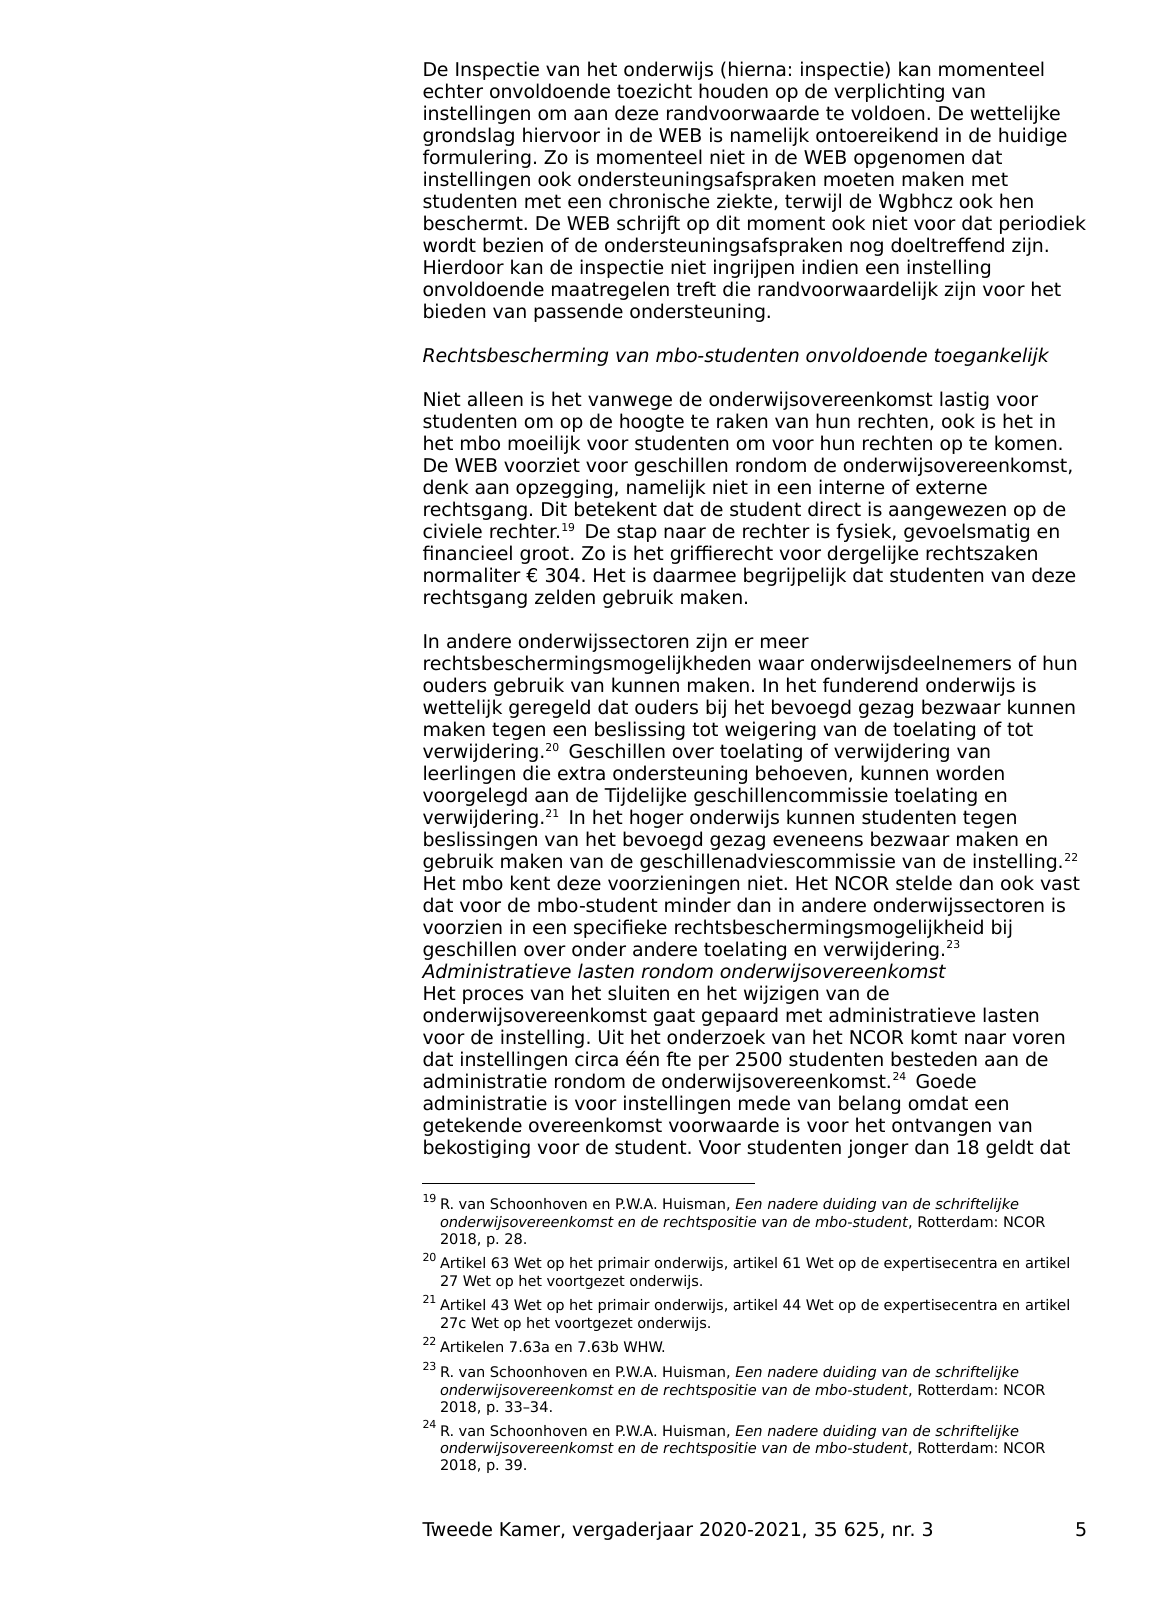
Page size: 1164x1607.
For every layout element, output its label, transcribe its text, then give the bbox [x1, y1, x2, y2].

text R. van Schoonhoven en P.W.A. Huisman, Een nadere duiding van de schriftelijke onderwijsovereenkomst en de rechtspositie van de mbo-student, Rotterdam: NCOR 2018, p. 28. [422, 1192, 1087, 1248]
text Artikel 43 Wet op het primair onderwijs, artikel 44 Wet op de expertisecentra en artikel 27c Wet op het voortgezet onderwijs. [422, 1293, 1087, 1332]
text Niet alleen is het vanwege de onderwijsovereenkomst lastig voor studenten om op de hoogte te raken van hun rechten, ook is het in het mbo moeilijk voor studenten om voor hun rechten op te komen. De WEB voorziet voor geschillen rondom de onderwijsovereenkomst, denk aan opzegging, namelijk niet in een interne of externe rechtsgang. Dit betekent dat de student direct is aangewezen op de civiele rechter. De stap naar de rechter is fysiek, gevoelsmatig en financieel groot. Zo is het griffierecht voor dergelijke rechtszaken normaliter € 304. Het is daarmee begrijpelijk dat studenten van deze rechtsgang zelden gebruik maken. [422, 389, 1087, 609]
subtitle Rechtsbescherming van mbo-studenten onvoldoende toegankelijk [422, 345, 1087, 367]
text R. van Schoonhoven en P.W.A. Huisman, Een nadere duiding van de schriftelijke onderwijsovereenkomst en de rechtspositie van de mbo-student, Rotterdam: NCOR 2018, p. 39. [422, 1418, 1087, 1474]
text Het proces van het sluiten en het wijzigen van de onderwijsovereenkomst gaat gepaard met administratieve lasten voor de instelling. Uit het onderzoek van het NCOR komt naar voren dat instellingen circa één fte per 2500 studenten besteden aan de administratie rondom de onderwijsovereenkomst. Goede administratie is voor instellingen mede van belang omdat een getekende overeenkomst voorwaarde is voor het ontvangen van bekostiging voor de student. Voor studenten jonger dan 18 geldt dat [422, 983, 1087, 1159]
text Artikelen 7.63a en 7.63b WHW. [422, 1335, 1087, 1357]
text Artikel 63 Wet op het primair onderwijs, artikel 61 Wet op de expertisecentra en artikel 27 Wet op het voortgezet onderwijs. [422, 1251, 1087, 1290]
text De Inspectie van het onderwijs (hierna: inspectie) kan momenteel echter onvoldoende toezicht houden op de verplichting van instellingen om aan deze randvoorwaarde te voldoen. De wettelijke grondslag hiervoor in de WEB is namelijk ontoereikend in de huidige formulering. Zo is momenteel niet in de WEB opgenomen dat instellingen ook ondersteuningsafspraken moeten maken met studenten met een chronische ziekte, terwijl de Wgbhcz ook hen beschermt. De WEB schrijft op dit moment ook niet voor dat periodiek wordt bezien of de ondersteuningsafspraken nog doeltreffend zijn. Hierdoor kan de inspectie niet ingrijpen indien een instelling onvoldoende maatregelen treft die randvoorwaardelijk zijn voor het bieden van passende ondersteuning. [422, 59, 1087, 323]
text In andere onderwijssectoren zijn er meer rechtsbeschermingsmogelijkheden waar onderwijsdeelnemers of hun ouders gebruik van kunnen maken. In het funderend onderwijs is wettelijk geregeld dat ouders bij het bevoegd gezag bezwaar kunnen maken tegen een beslissing tot weigering van de toelating of tot verwijdering. Geschillen over toelating of verwijdering van leerlingen die extra ondersteuning behoeven, kunnen worden voorgelegd aan de Tijdelijke geschillencommissie toelating en verwijdering. In het hoger onderwijs kunnen studenten tegen beslissingen van het bevoegd gezag eveneens bezwaar maken en gebruik maken van de geschillenadviescommissie van de instelling. Het mbo kent deze voorzieningen niet. Het NCOR stelde dan ook vast dat voor de mbo-student minder dan in andere onderwijssectoren is voorzien in een specifieke rechtsbeschermingsmogelijkheid bij geschillen over onder andere toelating en verwijdering. [422, 631, 1087, 961]
text R. van Schoonhoven en P.W.A. Huisman, Een nadere duiding van de schriftelijke onderwijsovereenkomst en de rechtspositie van de mbo-student, Rotterdam: NCOR 2018, p. 33–34. [422, 1360, 1087, 1416]
text Administratieve lasten rondom onderwijsovereenkomst [422, 961, 1087, 983]
